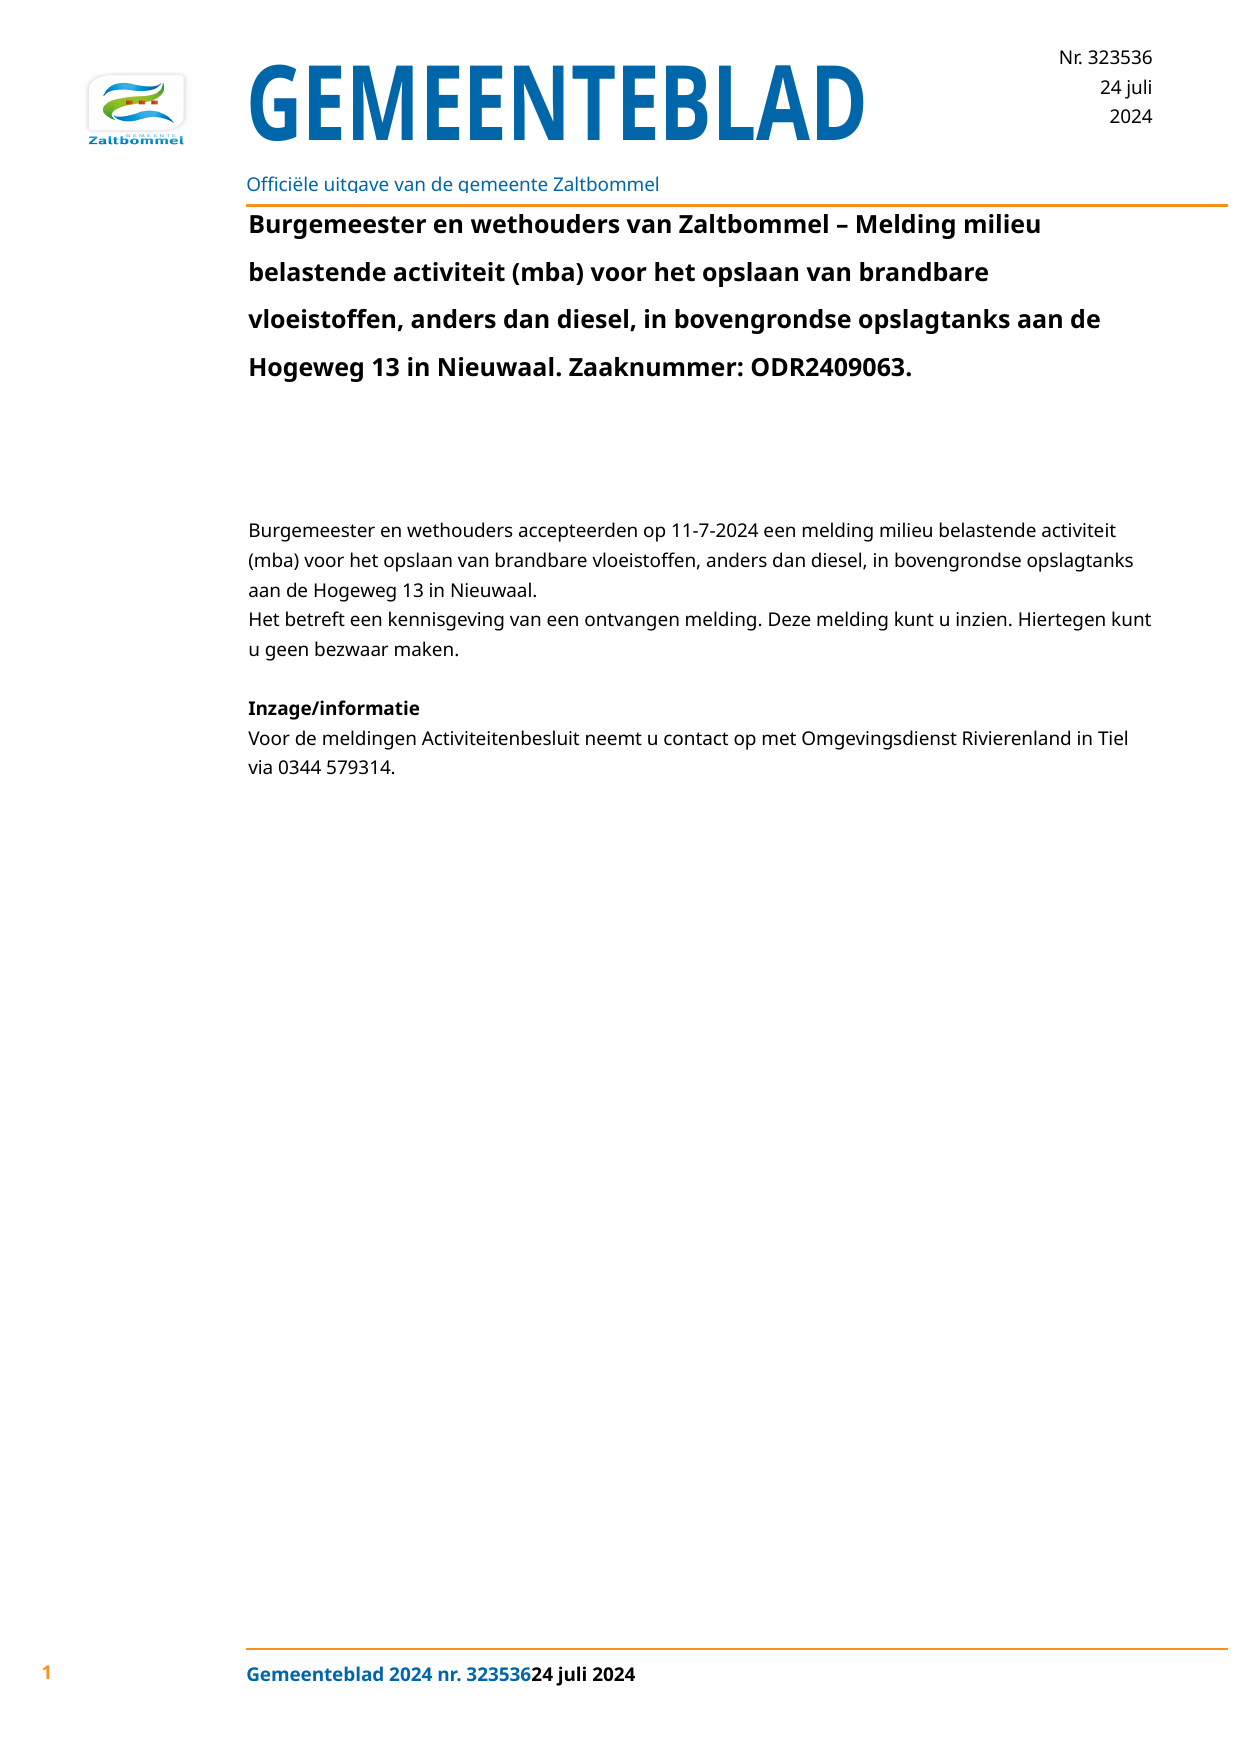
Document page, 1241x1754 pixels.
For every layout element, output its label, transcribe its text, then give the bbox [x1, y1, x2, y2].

text Burgemeester en wethouders accepteerden op 11-7-2024 een melding milieu belastende activiteit (mba) voor het opslaan van brandbare vloeistoffen, anders dan diesel, in bovengrondse opslagtanks aan de Hogeweg 13 in Nieuwaal. [248, 518, 1152, 603]
text Inzage/informatie [248, 695, 1152, 721]
picture [41, 47, 231, 172]
text Burgemeester en wethouders van Zaltbommel – Melding milieu belastende activiteit (mba) voor het opslaan van brandbare vloeistoffen, anders dan diesel, in bovengrondse opslagtanks aan de Hogeweg 13 in Nieuwaal. Zaaknummer: ODR2409063. [248, 207, 1152, 384]
text Het betreft een kennisgeving van een ontvangen melding. Deze melding kunt u inzien. Hiertegen kunt u geen bezwaar maken. [248, 606, 1152, 662]
text Voor de meldingen Activiteitenbesluit neemt u contact op met Omgevingsdienst Rivierenland in Tiel via 0344 579314. [248, 725, 1152, 780]
